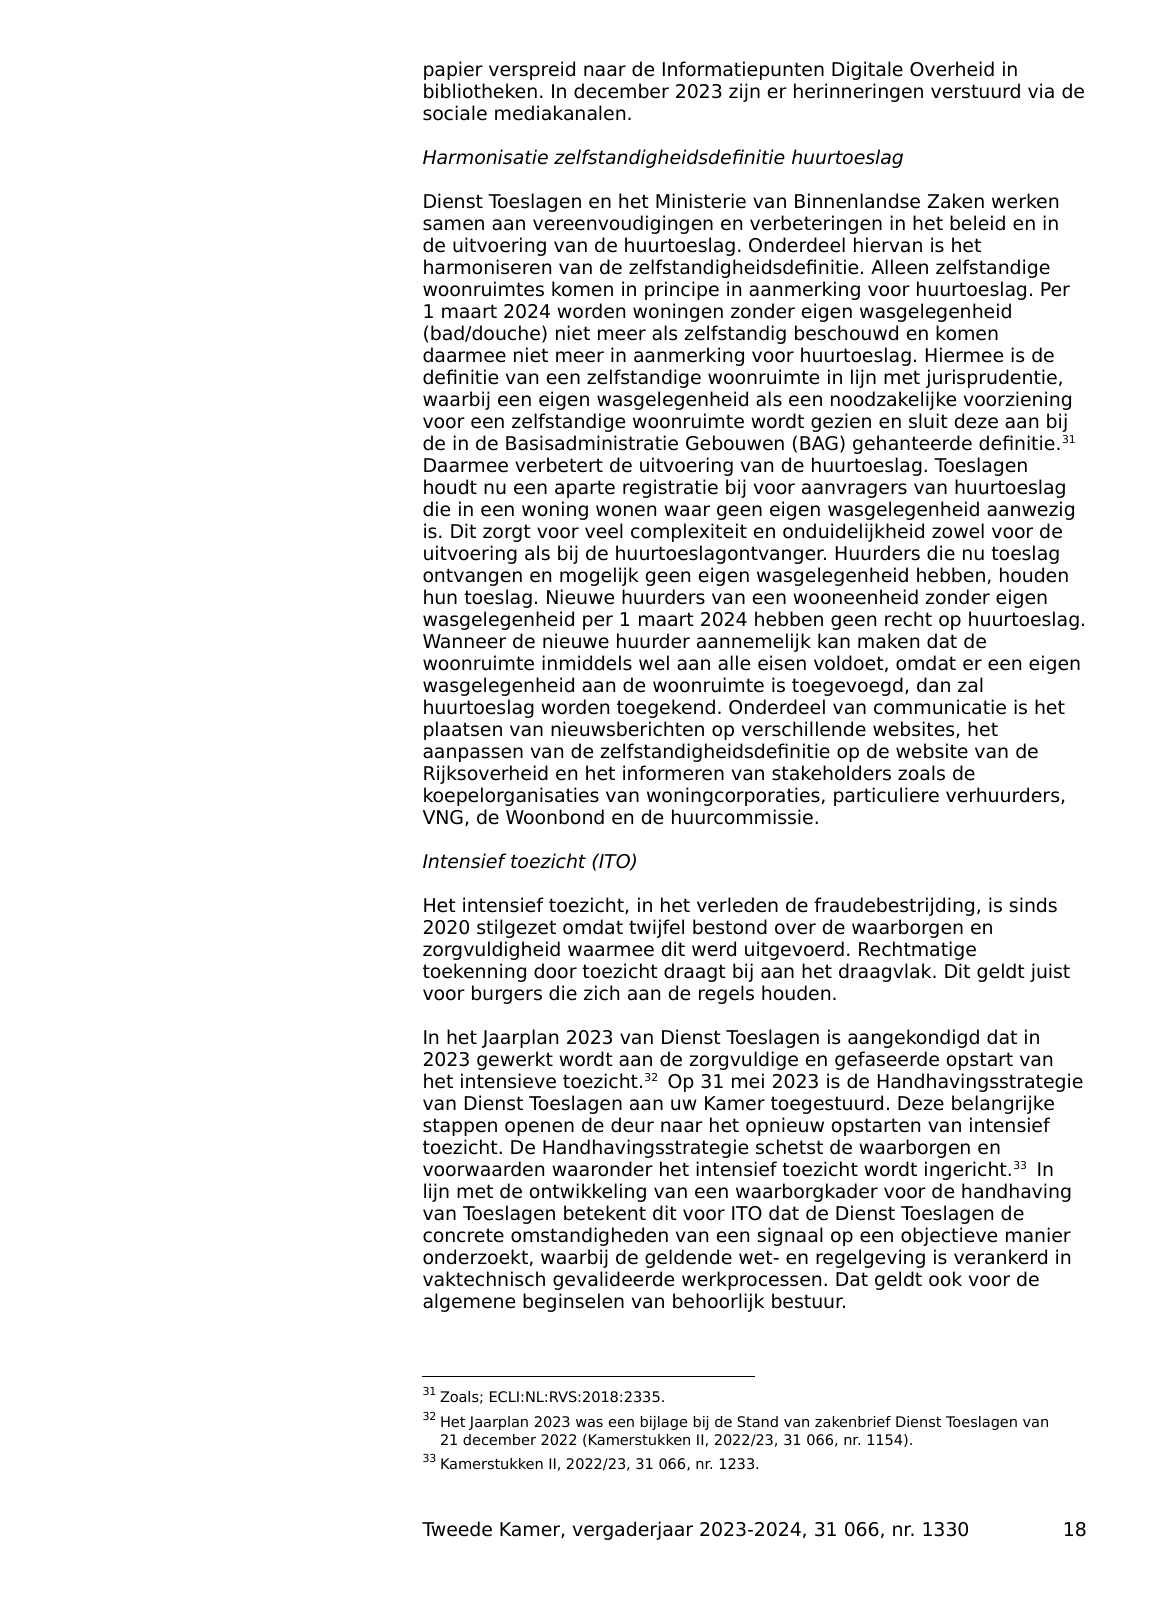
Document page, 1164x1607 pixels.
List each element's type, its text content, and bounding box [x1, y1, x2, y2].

text Zoals; ECLI:NL:RVS:2018:2335. [422, 1385, 1087, 1407]
text In het Jaarplan 2023 van Dienst Toeslagen is aangekondigd dat in 2023 gewerkt wordt aan de zorgvuldige en gefaseerde opstart van het intensieve toezicht. Op 31 mei 2023 is de Handhavingsstrategie van Dienst Toeslagen aan uw Kamer toegestuurd. Deze belangrijke stappen openen de deur naar het opnieuw opstarten van intensief toezicht. De Handhavingsstrategie schetst de waarborgen en voorwaarden waaronder het intensief toezicht wordt ingericht. In lijn met de ontwikkeling van een waarborgkader voor de handhaving van Toeslagen betekent dit voor ITO dat de Dienst Toeslagen de concrete omstandigheden van een signaal op een objectieve manier onderzoekt, waarbij de geldende wet- en regelgeving is verankerd in vaktechnisch gevalideerde werkprocessen. Dat geldt ook voor de algemene beginselen van behoorlijk bestuur. [422, 1027, 1087, 1313]
text Het intensief toezicht, in het verleden de fraudebestrijding, is sinds 2020 stilgezet omdat twijfel bestond over de waarborgen en zorgvuldigheid waarmee dit werd uitgevoerd. Rechtmatige toekenning door toezicht draagt bij aan het draagvlak. Dit geldt juist voor burgers die zich aan de regels houden. [422, 895, 1087, 1005]
text papier verspreid naar de Informatiepunten Digitale Overheid in bibliotheken. In december 2023 zijn er herinneringen verstuurd via de sociale mediakanalen. [422, 59, 1087, 125]
text Dienst Toeslagen en het Ministerie van Binnenlandse Zaken werken samen aan vereenvoudigingen en verbeteringen in het beleid en in de uitvoering van de huurtoeslag. Onderdeel hiervan is het harmoniseren van de zelfstandigheidsdefinitie. Alleen zelfstandige woonruimtes komen in principe in aanmerking voor huurtoeslag. Per 1 maart 2024 worden woningen zonder eigen wasgelegenheid (bad/douche) niet meer als zelfstandig beschouwd en komen daarmee niet meer in aanmerking voor huurtoeslag. Hiermee is de definitie van een zelfstandige woonruimte in lijn met jurisprudentie, waarbij een eigen wasgelegenheid als een noodzakelijke voorziening voor een zelfstandige woonruimte wordt gezien en sluit deze aan bij de in de Basisadministratie Gebouwen (BAG) gehanteerde definitie. Daarmee verbetert de uitvoering van de huurtoeslag. Toeslagen houdt nu een aparte registratie bij voor aanvragers van huurtoeslag die in een woning wonen waar geen eigen wasgelegenheid aanwezig is. Dit zorgt voor veel complexiteit en onduidelijkheid zowel voor de uitvoering als bij de huurtoeslagontvanger. Huurders die nu toeslag ontvangen en mogelijk geen eigen wasgelegenheid hebben, houden hun toeslag. Nieuwe huurders van een wooneenheid zonder eigen wasgelegenheid per 1 maart 2024 hebben geen recht op huurtoeslag. Wanneer de nieuwe huurder aannemelijk kan maken dat de woonruimte inmiddels wel aan alle eisen voldoet, omdat er een eigen wasgelegenheid aan de woonruimte is toegevoegd, dan zal huurtoeslag worden toegekend. Onderdeel van communicatie is het plaatsen van nieuwsberichten op verschillende websites, het aanpassen van de zelfstandigheidsdefinitie op de website van de Rijksoverheid en het informeren van stakeholders zoals de koepelorganisaties van woningcorporaties, particuliere verhuurders, VNG, de Woonbond en de huurcommissie. [422, 191, 1087, 829]
text Het Jaarplan 2023 was een bijlage bij de Stand van zakenbrief Dienst Toeslagen van 21 december 2022 (Kamerstukken II, 2022/23, 31 066, nr. 1154). [422, 1410, 1087, 1449]
text Kamerstukken II, 2022/23, 31 066, nr. 1233. [422, 1452, 1087, 1474]
subtitle Harmonisatie zelfstandigheidsdefinitie huurtoeslag [422, 147, 1087, 169]
subtitle Intensief toezicht (ITO) [422, 851, 1087, 873]
